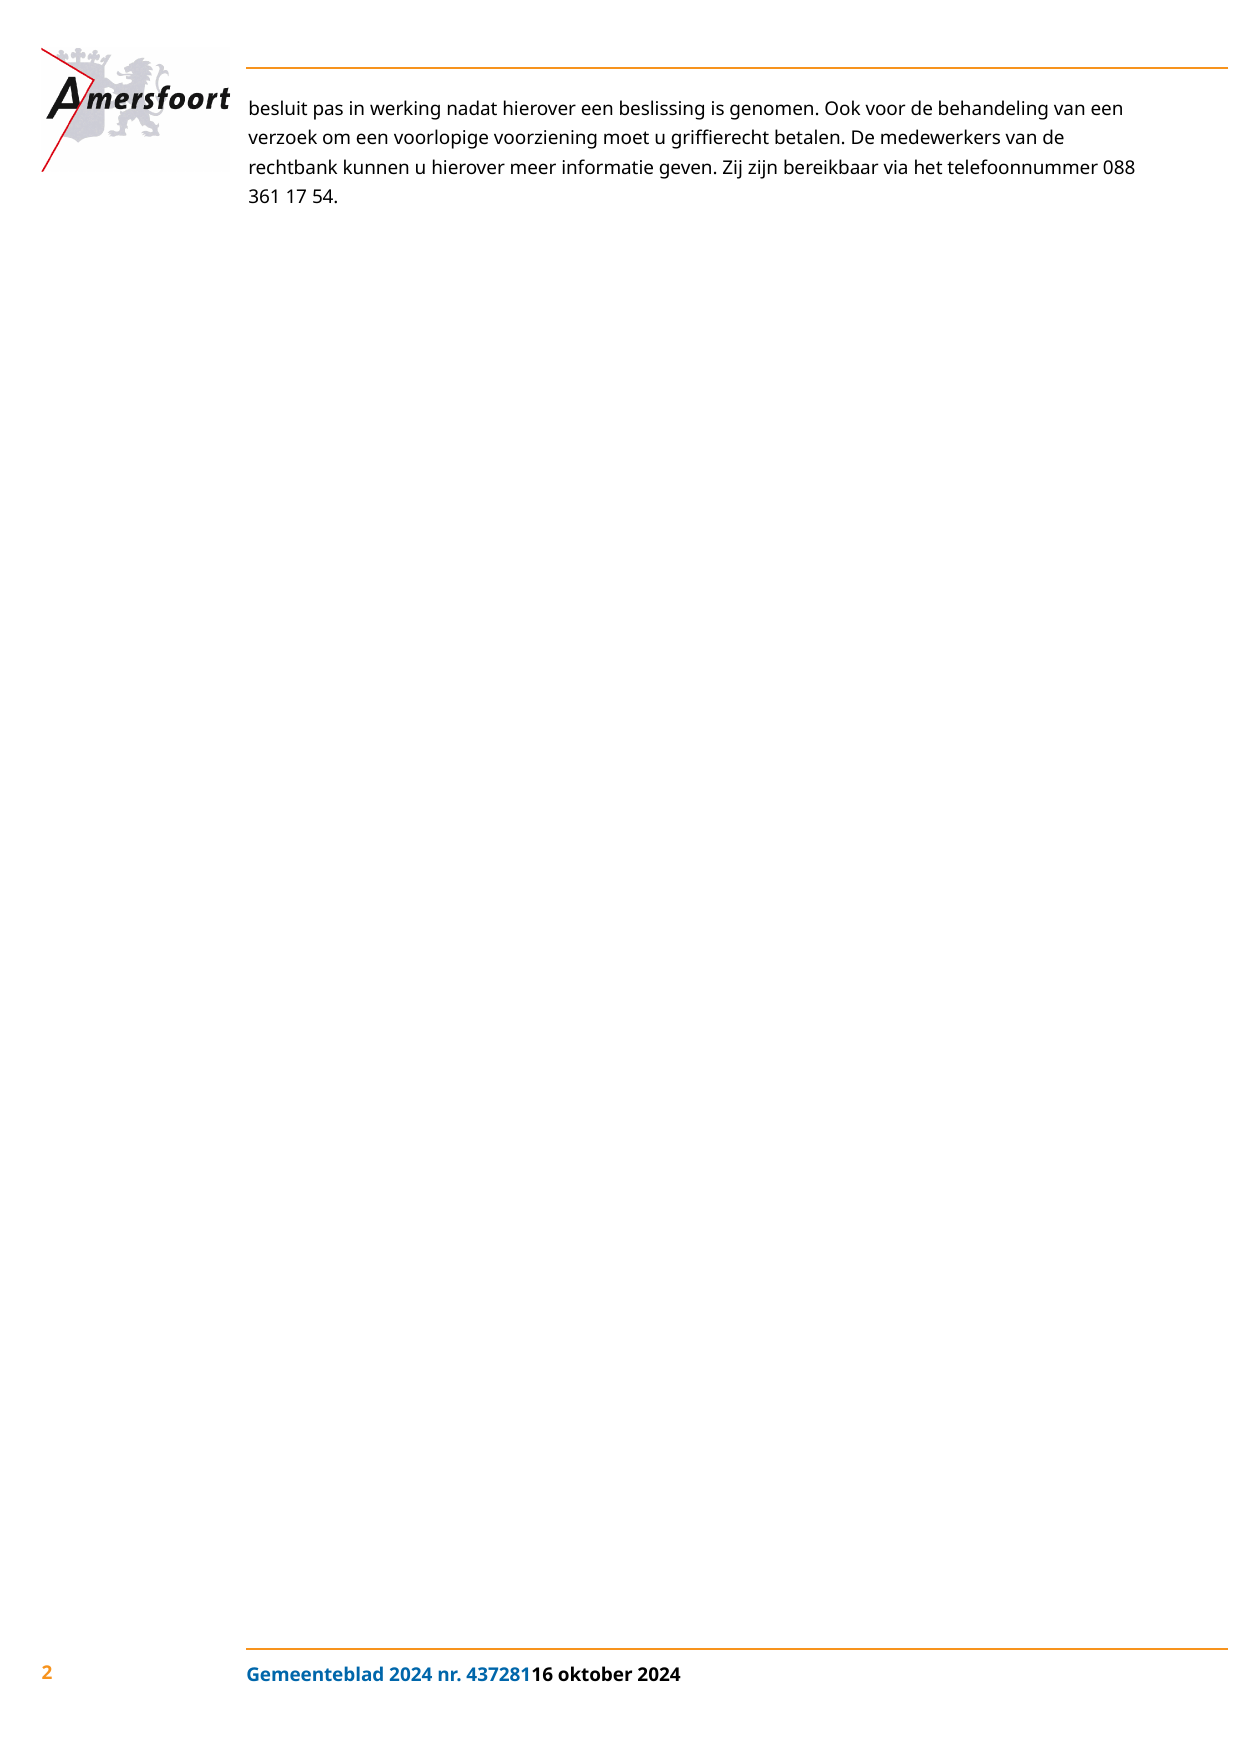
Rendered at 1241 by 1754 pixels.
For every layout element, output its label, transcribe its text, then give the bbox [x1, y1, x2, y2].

picture [41, 47, 231, 172]
text besluit pas in werking nadat hierover een beslissing is genomen. Ook voor de behandeling van een verzoek om een voorlopige voorziening moet u griffierecht betalen. De medewerkers van de rechtbank kunnen u hierover meer informatie geven. Zij zijn bereikbaar via het telefoonnummer 088 361 17 54. [248, 95, 1152, 209]
